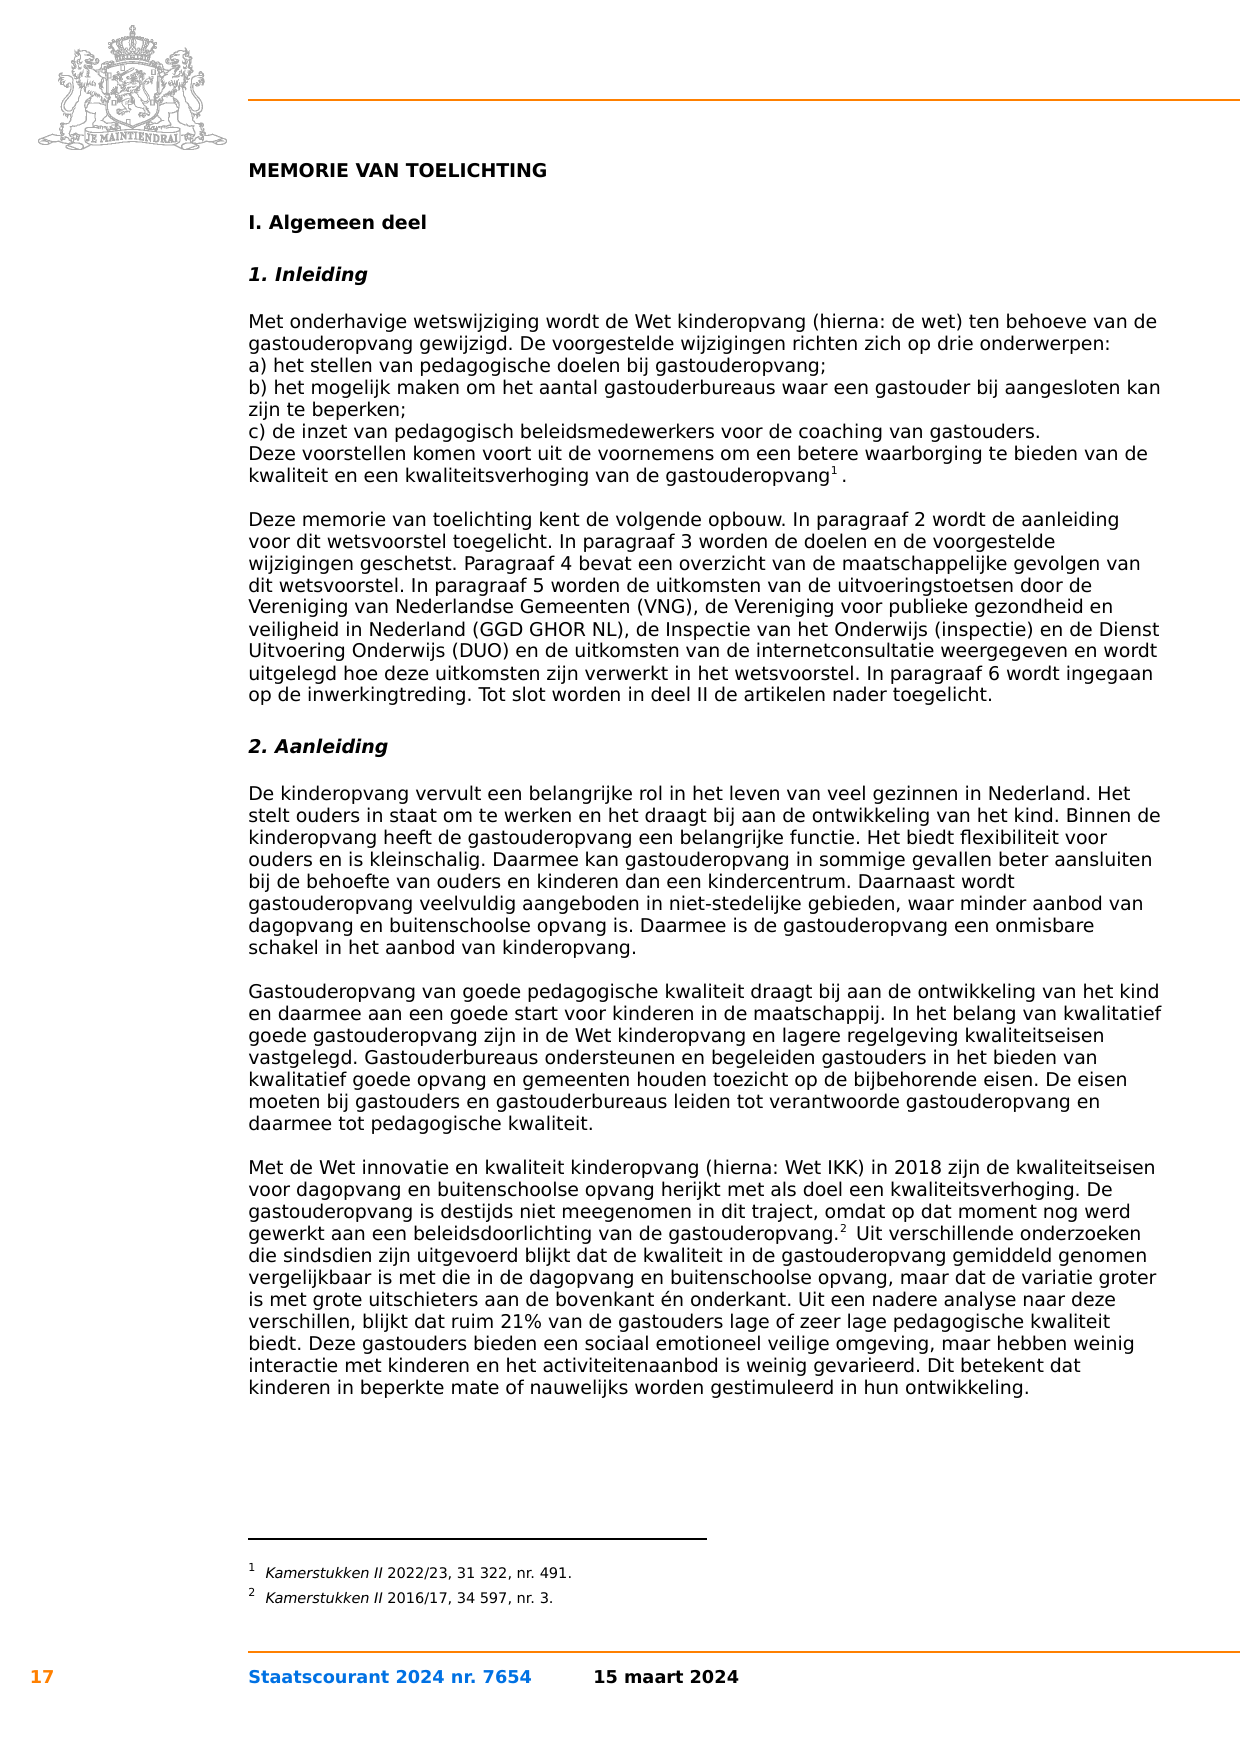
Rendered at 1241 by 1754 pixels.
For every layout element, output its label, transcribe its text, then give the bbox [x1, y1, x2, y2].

text b) het mogelijk maken om het aantal gastouderbureaus waar een gastouder bij aangesloten kan zijn te beperken; [248, 377, 1163, 421]
text Gastouderopvang van goede pedagogische kwaliteit draagt bij aan de ontwikkeling van het kind en daarmee aan een goede start voor kinderen in de maatschappij. In het belang van kwalitatief goede gastouderopvang zijn in de Wet kinderopvang en lagere regelgeving kwaliteitseisen vastgelegd. Gastouderbureaus ondersteunen en begeleiden gastouders in het bieden van kwalitatief goede opvang en gemeenten houden toezicht op de bijbehorende eisen. De eisen moeten bij gastouders en gastouderbureaus leiden tot verantwoorde gastouderopvang en daarmee tot pedagogische kwaliteit. [248, 981, 1163, 1135]
text Deze memorie van toelichting kent de volgende opbouw. In paragraaf 2 wordt de aanleiding voor dit wetsvoorstel toegelicht. In paragraaf 3 worden de doelen en de voorgestelde wijzigingen geschetst. Paragraaf 4 bevat een overzicht van de maatschappelijke gevolgen van dit wetsvoorstel. In paragraaf 5 worden de uitkomsten van de uitvoeringstoetsen door de Vereniging van Nederlandse Gemeenten (VNG), de Vereniging voor publieke gezondheid en veiligheid in Nederland (GGD GHOR NL), de Inspectie van het Onderwijs (inspectie) en de Dienst Uitvoering Onderwijs (DUO) en de uitkomsten van de internetconsultatie weergegeven en wordt uitgelegd hoe deze uitkomsten zijn verwerkt in het wetsvoorstel. In paragraaf 6 wordt ingegaan op de inwerkingtreding. Tot slot worden in deel II de artikelen nader toegelicht. [248, 508, 1163, 706]
picture [38, 25, 227, 150]
text Kamerstukken II 2022/23, 31 322, nr. 491. [248, 1561, 1163, 1583]
text Met de Wet innovatie en kwaliteit kinderopvang (hierna: Wet IKK) in 2018 zijn de kwaliteitseisen voor dagopvang en buitenschoolse opvang herijkt met als doel een kwaliteitsverhoging. De gastouderopvang is destijds niet meegenomen in dit traject, omdat op dat moment nog werd gewerkt aan een beleidsdoorlichting van de gastouderopvang. Uit verschillende onderzoeken die sindsdien zijn uitgevoerd blijkt dat de kwaliteit in de gastouderopvang gemiddeld genomen vergelijkbaar is met die in de dagopvang en buitenschoolse opvang, maar dat de variatie groter is met grote uitschieters aan de bovenkant én onderkant. Uit een nadere analyse naar deze verschillen, blijkt dat ruim 21% van de gastouders lage of zeer lage pedagogische kwaliteit biedt. Deze gastouders bieden een sociaal emotioneel veilige omgeving, maar hebben weinig interactie met kinderen en het activiteitenaanbod is weinig gevarieerd. Dit betekent dat kinderen in beperkte mate of nauwelijks worden gestimuleerd in hun ontwikkeling. [248, 1157, 1163, 1398]
text De kinderopvang vervult een belangrijke rol in het leven van veel gezinnen in Nederland. Het stelt ouders in staat om te werken en het draagt bij aan de ontwikkeling van het kind. Binnen de kinderopvang heeft de gastouderopvang een belangrijke functie. Het biedt flexibiliteit voor ouders en is kleinschalig. Daarmee kan gastouderopvang in sommige gevallen beter aansluiten bij de behoefte van ouders en kinderen dan een kindercentrum. Daarnaast wordt gastouderopvang veelvuldig aangeboden in niet-stedelijke gebieden, waar minder aanbod van dagopvang en buitenschoolse opvang is. Daarmee is de gastouderopvang een onmisbare schakel in het aanbod van kinderopvang. [248, 783, 1163, 959]
text a) het stellen van pedagogische doelen bij gastouderopvang; [248, 355, 1163, 377]
subtitle 2. Aanleiding [248, 736, 1163, 758]
subtitle MEMORIE VAN TOELICHTING [248, 160, 1163, 182]
text Deze voorstellen komen voort uit de voornemens om een betere waarborging te bieden van de kwaliteit en een kwaliteitsverhoging van de gastouderopvang. [248, 443, 1163, 487]
text Kamerstukken II 2016/17, 34 597, nr. 3. [248, 1586, 1163, 1608]
text Met onderhavige wetswijziging wordt de Wet kinderopvang (hierna: de wet) ten behoeve van de gastouderopvang gewijzigd. De voorgestelde wijzigingen richten zich op drie onderwerpen: [248, 311, 1163, 355]
text c) de inzet van pedagogisch beleidsmedewerkers voor de coaching van gastouders. [248, 421, 1163, 443]
subtitle I. Algemeen deel [248, 212, 1163, 234]
subtitle 1. Inleiding [248, 264, 1163, 286]
